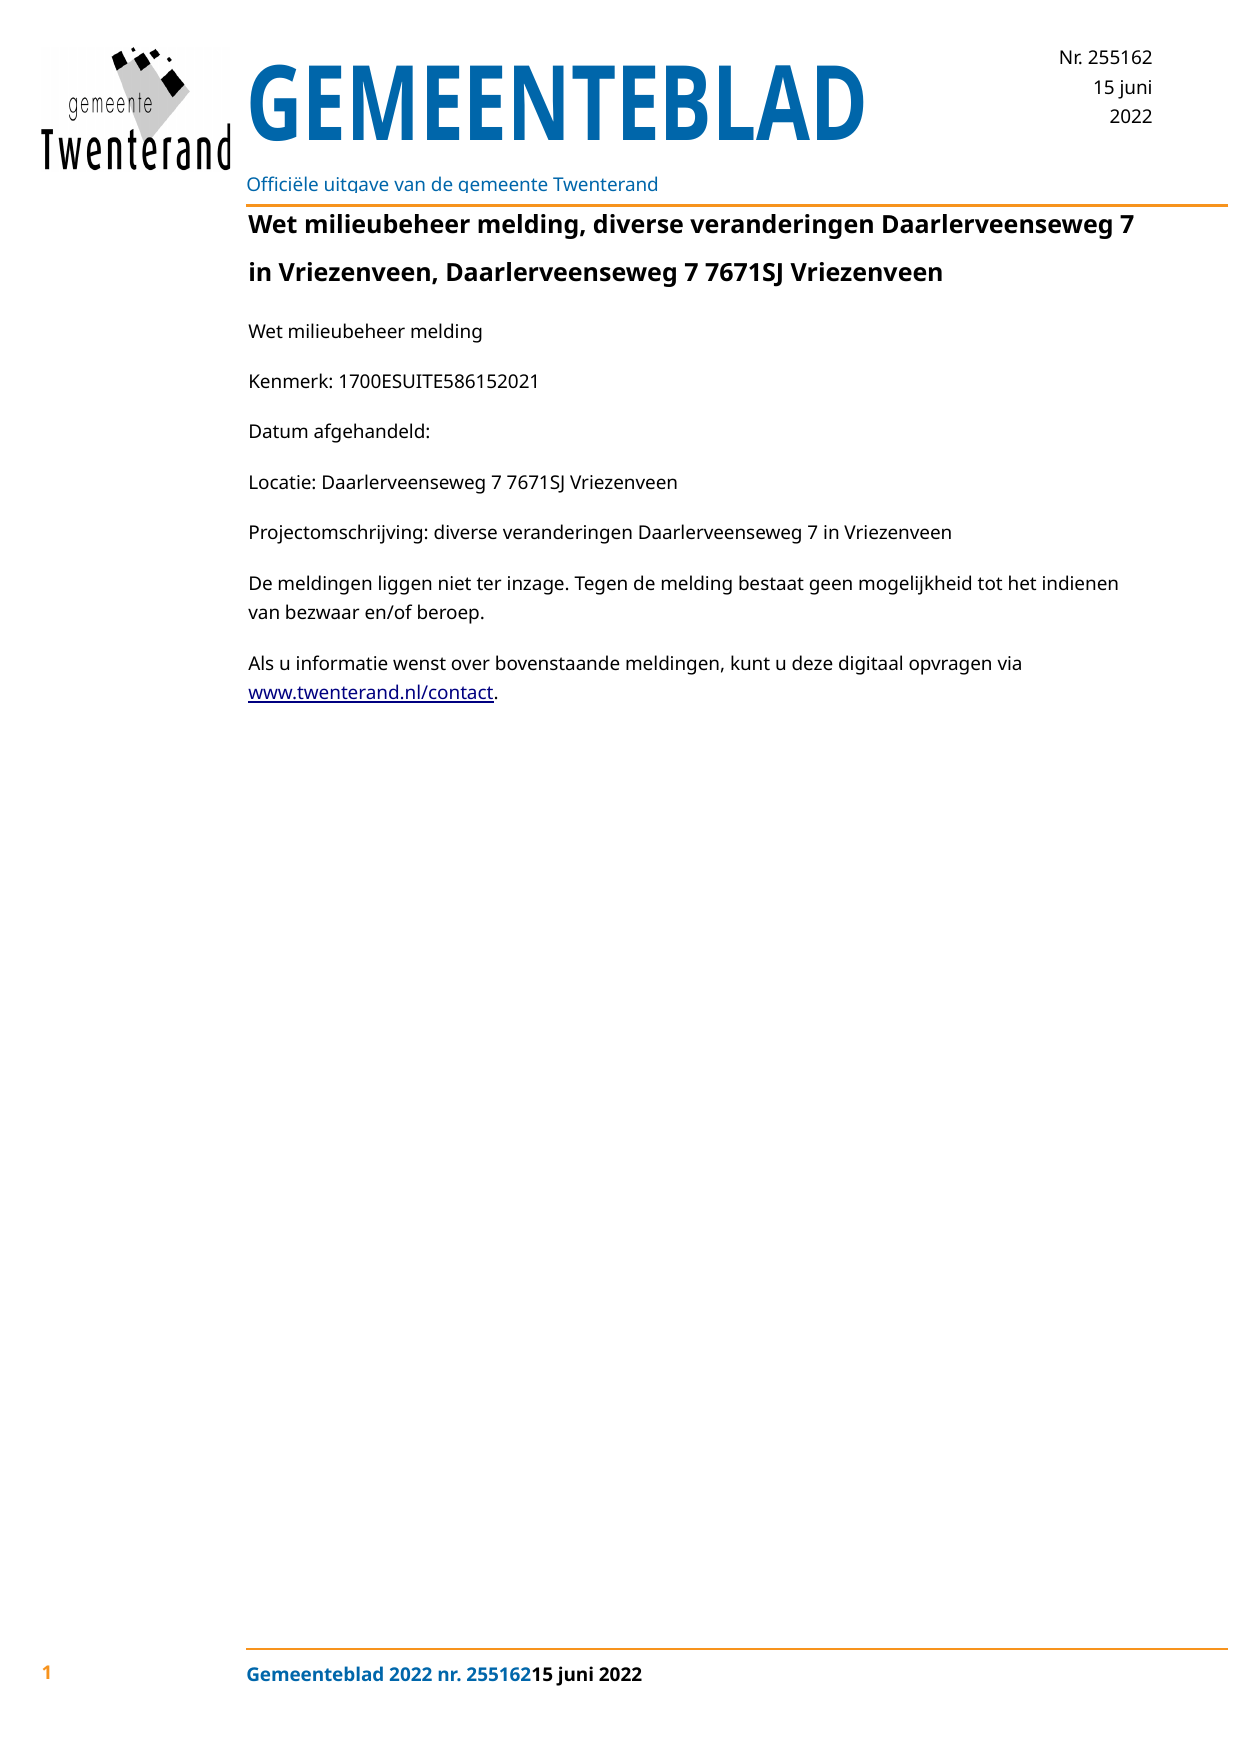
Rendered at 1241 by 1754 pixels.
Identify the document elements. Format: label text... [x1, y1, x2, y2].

text Kenmerk: 1700ESUITE586152021 [248, 368, 1152, 394]
text Wet milieubeheer melding, diverse veranderingen Daarlerveenseweg 7 in Vriezenveen, Daarlerveenseweg 7 7671SJ Vriezenveen [248, 207, 1152, 288]
text Locatie: Daarlerveenseweg 7 7671SJ Vriezenveen [248, 469, 1152, 495]
text Projectomschrijving: diverse veranderingen Daarlerveenseweg 7 in Vriezenveen [248, 519, 1152, 545]
text Datum afgehandeld: [248, 419, 1152, 444]
text De meldingen liggen niet ter inzage. Tegen de melding bestaat geen mogelijkheid tot het indienen van bezwaar en/of beroep. [248, 570, 1152, 625]
picture [41, 47, 231, 172]
text Als u informatie wenst over bovenstaande meldingen, kunt u deze digitaal opvragen via www.twenterand.nl/contact. [248, 650, 1152, 705]
text Wet milieubeheer melding [248, 318, 1152, 344]
